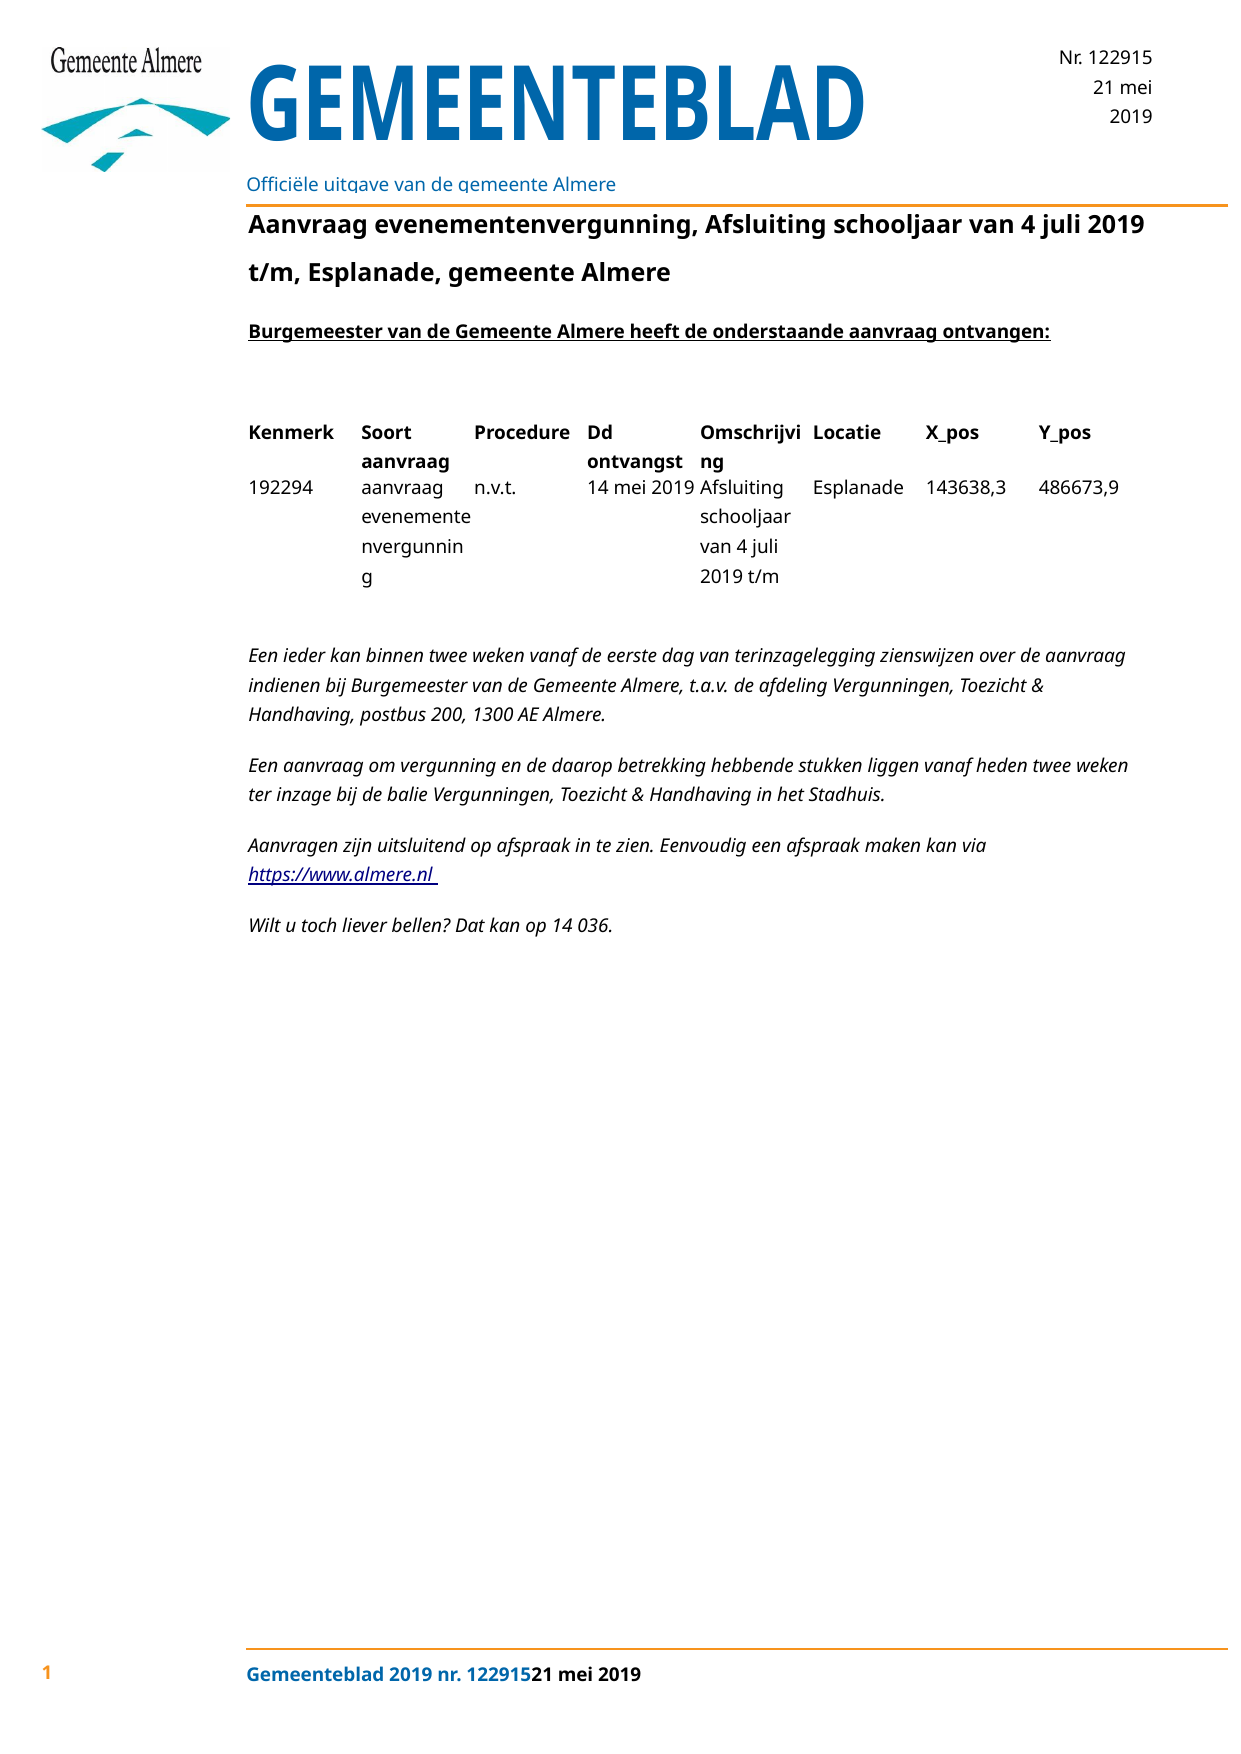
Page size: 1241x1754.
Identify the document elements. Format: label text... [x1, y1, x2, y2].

text Aanvraag evenementenvergunning, Afsluiting schooljaar van 4 juli 2019 t/m, Esplanade, gemeente Almere [248, 207, 1152, 288]
table_cell 14 mei 2019 [587, 474, 700, 589]
table_cell Esplanade [813, 474, 926, 589]
table_header Soort aanvraag [361, 419, 474, 474]
text Wilt u toch liever bellen? Dat kan op 14 036. [248, 912, 1152, 938]
text Een aanvraag om vergunning en de daarop betrekking hebbende stukken liggen vanaf heden twee weken ter inzage bij de balie Vergunningen, Toezicht & Handhaving in het Stadhuis. [248, 752, 1152, 807]
text Aanvragen zijn uitsluitend op afspraak in te zien. Eenvoudig een afspraak maken kan via https://www.almere.nl [248, 832, 1152, 887]
table_header Locatie [813, 419, 926, 474]
table_header Omschrijving [700, 419, 813, 474]
picture [41, 47, 231, 172]
table_cell 192294 [248, 474, 361, 589]
table_cell Afsluiting schooljaar van 4 juli 2019 t/m [700, 474, 813, 589]
table_cell 143638,3 [926, 474, 1038, 589]
table_header Y_pos [1039, 419, 1152, 474]
table_cell 486673,9 [1039, 474, 1152, 589]
text Een ieder kan binnen twee weken vanaf de eerste dag van terinzagelegging zienswijzen over de aanvraag indienen bij Burgemeester van de Gemeente Almere, t.a.v. de afdeling Vergunningen, Toezicht & Handhaving, postbus 200, 1300 AE Almere. [248, 642, 1152, 727]
table_header Dd ontvangst [587, 419, 700, 474]
table_cell n.v.t. [474, 474, 587, 589]
table_header Procedure [474, 419, 587, 474]
table_header Kenmerk [248, 419, 361, 474]
table_header X_pos [926, 419, 1038, 474]
text Burgemeester van de Gemeente Almere heeft de onderstaande aanvraag ontvangen: [248, 318, 1152, 344]
table_cell aanvraag evenementenvergunning [361, 474, 474, 589]
